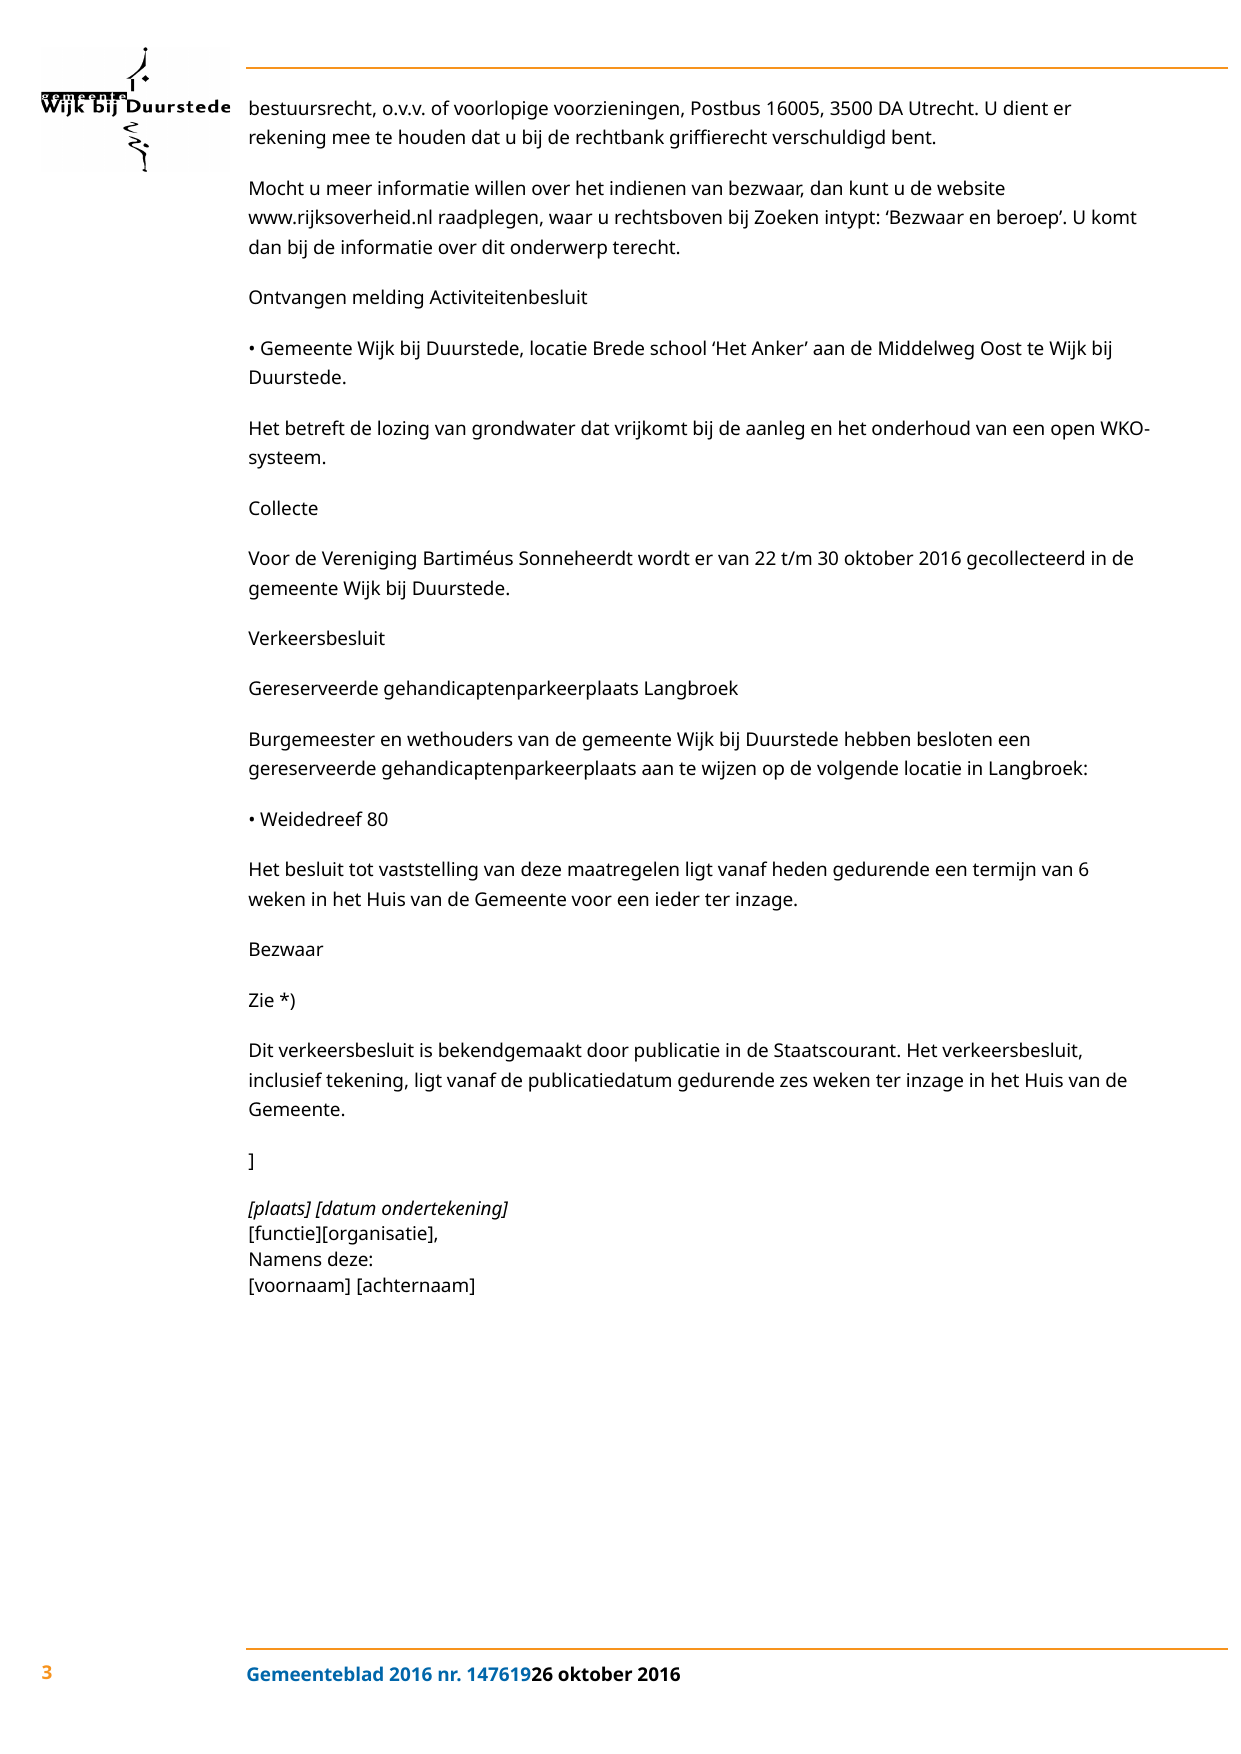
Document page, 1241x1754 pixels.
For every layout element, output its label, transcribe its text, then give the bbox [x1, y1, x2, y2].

text [functie][organisatie], [248, 1220, 1152, 1246]
text Voor de Vereniging Bartiméus Sonneheerdt wordt er van 22 t/m 30 oktober 2016 gecollecteerd in de gemeente Wijk bij Duurstede. [248, 545, 1152, 601]
text bestuursrecht, o.v.v. of voorlopige voorzieningen, Postbus 16005, 3500 DA Utrecht. U dient er rekening mee te houden dat u bij de rechtbank griffierecht verschuldigd bent. [248, 95, 1152, 150]
text Gereserveerde gehandicaptenparkeerplaats Langbroek [248, 676, 1152, 701]
text Mocht u meer informatie willen over het indienen van bezwaar, dan kunt u de website www.rijksoverheid.nl raadplegen, waar u rechtsboven bij Zoeken intypt: ‘Bezwaar en beroep’. U komt dan bij de informatie over dit onderwerp terecht. [248, 175, 1152, 260]
text • Gemeente Wijk bij Duurstede, locatie Brede school ‘Het Anker’ aan de Middelweg Oost te Wijk bij Duurstede. [248, 335, 1152, 390]
text Ontvangen melding Activiteitenbesluit [248, 284, 1152, 310]
text Dit verkeersbesluit is bekendgemaakt door publicatie in de Staatscourant. Het verkeersbesluit, inclusief tekening, ligt vanaf de publicatiedatum gedurende zes weken ter inzage in het Huis van de Gemeente. [248, 1037, 1152, 1122]
text Namens deze: [248, 1246, 1152, 1272]
text Bezwaar [248, 936, 1152, 962]
text Burgemeester en wethouders van de gemeente Wijk bij Duurstede hebben besloten een gereserveerde gehandicaptenparkeerplaats aan te wijzen op de volgende locatie in Langbroek: [248, 726, 1152, 781]
text Het besluit tot vaststelling van deze maatregelen ligt vanaf heden gedurende een termijn van 6 weken in het Huis van de Gemeente voor een ieder ter inzage. [248, 856, 1152, 912]
text Verkeersbesluit [248, 625, 1152, 651]
text Collecte [248, 495, 1152, 521]
text Zie *) [248, 987, 1152, 1013]
text Het betreft de lozing van grondwater dat vrijkomt bij de aanleg en het onderhoud van een open WKO-systeem. [248, 415, 1152, 470]
picture [41, 47, 231, 172]
text ] [248, 1147, 1152, 1173]
text [voornaam] [achternaam] [248, 1272, 1152, 1298]
text • Weidedreef 80 [248, 806, 1152, 832]
text [plaats] [datum ondertekening] [248, 1195, 1152, 1220]
